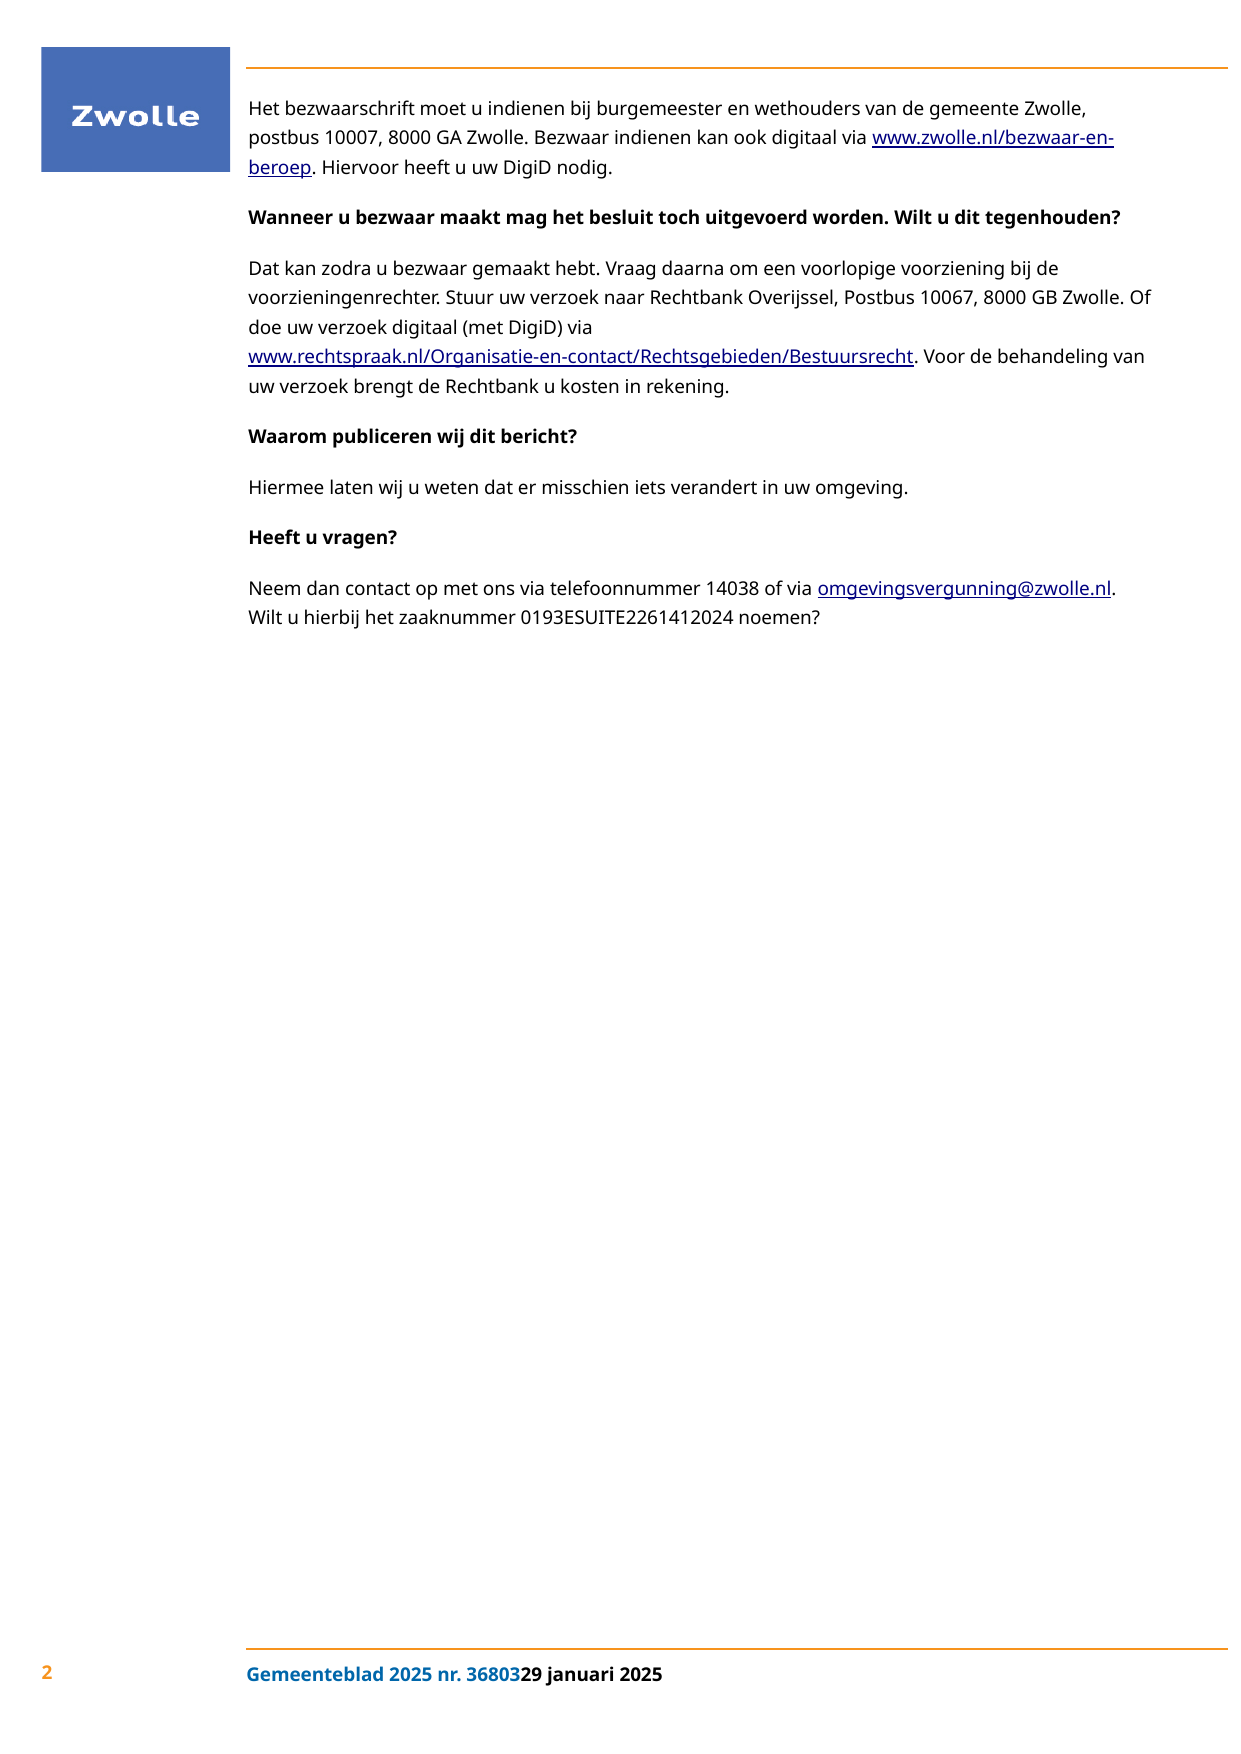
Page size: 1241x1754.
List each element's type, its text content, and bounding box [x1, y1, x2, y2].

text Heeft u vragen? [248, 524, 1152, 550]
picture [41, 47, 231, 172]
text Waarom publiceren wij dit bericht? [248, 423, 1152, 449]
text Wanneer u bezwaar maakt mag het besluit toch uitgevoerd worden. Wilt u dit tegenhouden? [248, 204, 1152, 230]
text Neem dan contact op met ons via telefoonnummer 14038 of via omgevingsvergunning@zwolle.nl. Wilt u hierbij het zaaknummer 0193ESUITE2261412024 noemen? [248, 575, 1152, 630]
text Dat kan zodra u bezwaar gemaakt hebt. Vraag daarna om een voorlopige voorziening bij de voorzieningenrechter. Stuur uw verzoek naar Rechtbank Overijssel, Postbus 10067, 8000 GB Zwolle. Of doe uw verzoek digitaal (met DigiD) via www.rechtspraak.nl/Organisatie-en-contact/Rechtsgebieden/Bestuursrecht. Voor de behandeling van uw verzoek brengt de Rechtbank u kosten in rekening. [248, 255, 1152, 399]
text Hiermee laten wij u weten dat er misschien iets verandert in uw omgeving. [248, 474, 1152, 500]
text Het bezwaarschrift moet u indienen bij burgemeester en wethouders van de gemeente Zwolle, postbus 10007, 8000 GA Zwolle. Bezwaar indienen kan ook digitaal via www.zwolle.nl/bezwaar-en-beroep. Hiervoor heeft u uw DigiD nodig. [248, 95, 1152, 180]
